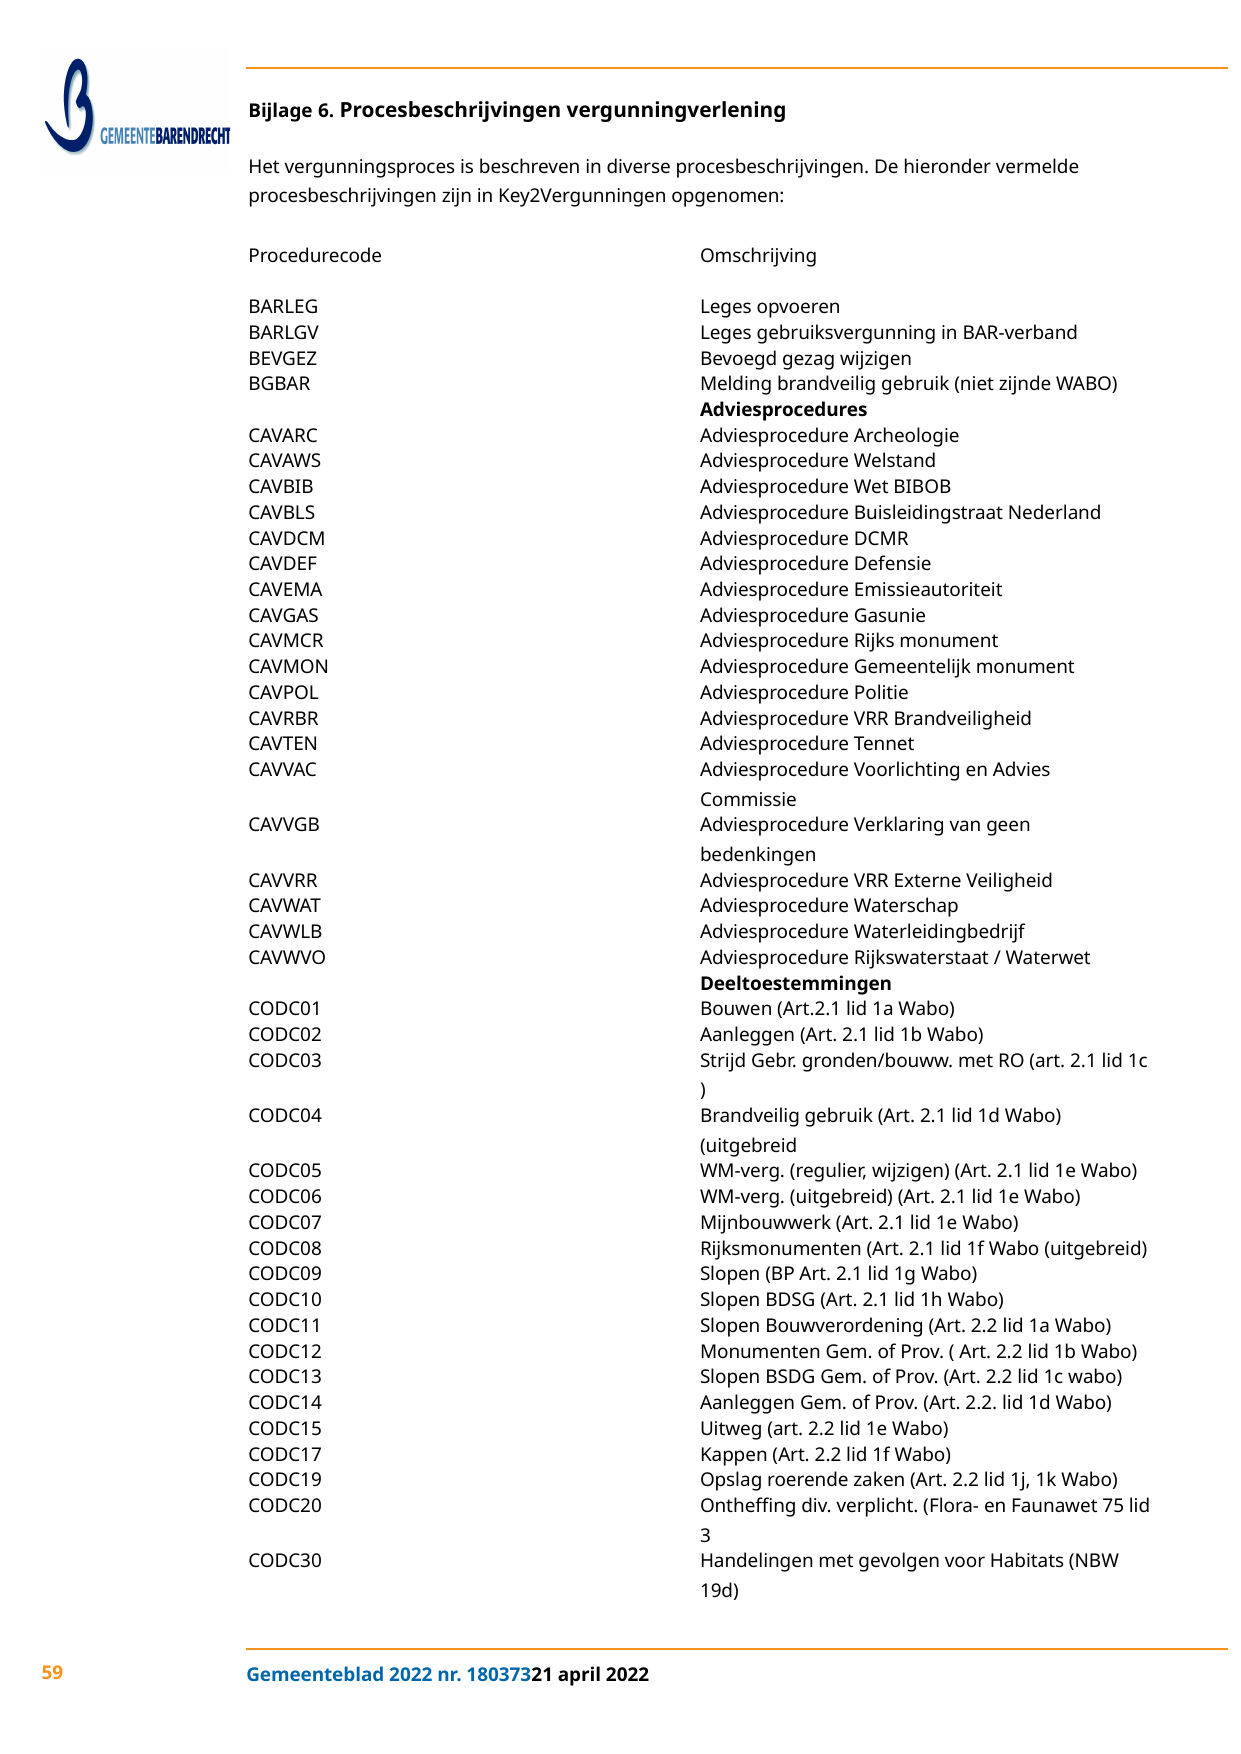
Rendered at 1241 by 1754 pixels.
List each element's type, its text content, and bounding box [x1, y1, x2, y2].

table_cell CAVTEN [248, 731, 700, 756]
table_cell Monumenten Gem. of Prov. ( Art. 2.2 lid 1b Wabo) [700, 1338, 1152, 1363]
table_cell CODC08 [248, 1235, 700, 1261]
table_cell Leges opvoeren [700, 293, 1152, 319]
table_cell Adviesprocedure Verklaring van geen bedenkingen [700, 812, 1152, 867]
table_cell Bevoegd gezag wijzigen [700, 345, 1152, 370]
text Het vergunningsproces is beschreven in diverse procesbeschrijvingen. De hieronder vermelde procesbeschrijvingen zijn in Key2Vergunningen opgenomen: [248, 153, 1152, 208]
table_cell CAVBIB [248, 473, 700, 499]
table_cell CAVWAT [248, 893, 700, 918]
table_header Omschrijving [700, 242, 1152, 267]
table_cell Adviesprocedure Voorlichting en Advies Commissie [700, 756, 1152, 812]
table_cell CAVVGB [248, 812, 700, 867]
table_cell Adviesprocedure Waterschap [700, 893, 1152, 918]
table_cell CAVMCR [248, 628, 700, 653]
table_cell Adviesprocedure DCMR [700, 525, 1152, 551]
picture [41, 47, 231, 172]
table_cell Adviesprocedure Waterleidingbedrijf [700, 919, 1152, 944]
table_cell CAVRBR [248, 705, 700, 731]
table_cell CODC01 [248, 996, 700, 1021]
table_cell CODC02 [248, 1021, 700, 1047]
table_cell CAVMON [248, 654, 700, 679]
table_cell Adviesprocedure Tennet [700, 731, 1152, 756]
table_cell Adviesprocedure VRR Externe Veiligheid [700, 867, 1152, 893]
table_cell Adviesprocedure Emissieautoriteit [700, 576, 1152, 602]
table_cell CODC30 [248, 1548, 700, 1603]
table_cell Adviesprocedure VRR Brandveiligheid [700, 705, 1152, 731]
table_cell Slopen (BP Art. 2.1 lid 1g Wabo) [700, 1261, 1152, 1286]
table_cell Aanleggen Gem. of Prov. (Art. 2.2. lid 1d Wabo) [700, 1389, 1152, 1415]
table_cell Aanleggen (Art. 2.1 lid 1b Wabo) [700, 1021, 1152, 1047]
table_cell Uitweg (art. 2.2 lid 1e Wabo) [700, 1415, 1152, 1441]
table_cell CAVDCM [248, 525, 700, 551]
table_cell Slopen BDSG (Art. 2.1 lid 1h Wabo) [700, 1286, 1152, 1312]
table_cell BARLGV [248, 319, 700, 345]
table_cell Adviesprocedure Buisleidingstraat Nederland [700, 499, 1152, 525]
table_cell CODC14 [248, 1389, 700, 1415]
table_cell BGBAR [248, 370, 700, 396]
table_cell [248, 396, 700, 422]
table_cell CODC15 [248, 1415, 700, 1441]
table_cell Ontheffing div. verplicht. (Flora- en Faunawet 75 lid 3 [700, 1492, 1152, 1547]
table_cell CAVWLB [248, 919, 700, 944]
table_cell CAVPOL [248, 679, 700, 705]
table_cell Adviesprocedure Rijks monument [700, 628, 1152, 653]
table_cell CODC03 [248, 1047, 700, 1102]
table_cell Strijd Gebr. gronden/bouww. met RO (art. 2.1 lid 1c ) [700, 1047, 1152, 1102]
table_cell CODC07 [248, 1209, 700, 1235]
table_cell CODC10 [248, 1286, 700, 1312]
table_cell Adviesprocedure Politie [700, 679, 1152, 705]
table_cell BEVGEZ [248, 345, 700, 370]
table_cell [700, 268, 1152, 293]
table_cell CAVVRR [248, 867, 700, 893]
table_cell WM-verg. (regulier, wijzigen) (Art. 2.1 lid 1e Wabo) [700, 1158, 1152, 1183]
table_cell CODC20 [248, 1492, 700, 1547]
table_cell Adviesprocedure Archeologie [700, 422, 1152, 448]
table_cell CODC06 [248, 1184, 700, 1209]
table_cell Slopen BSDG Gem. of Prov. (Art. 2.2 lid 1c wabo) [700, 1364, 1152, 1389]
table_cell BARLEG [248, 293, 700, 319]
table_cell Handelingen met gevolgen voor Habitats (NBW 19d) [700, 1548, 1152, 1603]
table_cell Slopen Bouwverordening (Art. 2.2 lid 1a Wabo) [700, 1312, 1152, 1338]
table_cell Melding brandveilig gebruik (niet zijnde WABO) [700, 370, 1152, 396]
table_cell CODC17 [248, 1441, 700, 1466]
table_cell CODC05 [248, 1158, 700, 1183]
table_cell Bouwen (Art.2.1 lid 1a Wabo) [700, 996, 1152, 1021]
table_cell Brandveilig gebruik (Art. 2.1 lid 1d Wabo) (uitgebreid [700, 1103, 1152, 1158]
table_cell CODC11 [248, 1312, 700, 1338]
table_cell [248, 970, 700, 996]
table_cell [248, 268, 700, 293]
table_cell Adviesprocedure Rijkswaterstaat / Waterwet [700, 944, 1152, 970]
table_cell Adviesprocedure Gemeentelijk monument [700, 654, 1152, 679]
table_cell Adviesprocedures [700, 396, 1152, 422]
table_cell CAVAWS [248, 448, 700, 473]
table_header Procedurecode [248, 242, 700, 267]
table_cell Opslag roerende zaken (Art. 2.2 lid 1j, 1k Wabo) [700, 1466, 1152, 1492]
table_cell CODC04 [248, 1103, 700, 1158]
table_cell CODC12 [248, 1338, 700, 1363]
table_cell Adviesprocedure Gasunie [700, 602, 1152, 628]
table_cell Mijnbouwwerk (Art. 2.1 lid 1e Wabo) [700, 1209, 1152, 1235]
table_cell CAVBLS [248, 499, 700, 525]
table_cell CAVEMA [248, 576, 700, 602]
table_cell Adviesprocedure Wet BIBOB [700, 473, 1152, 499]
table_cell CODC13 [248, 1364, 700, 1389]
table_cell CODC19 [248, 1466, 700, 1492]
table_cell CAVARC [248, 422, 700, 448]
table_cell Adviesprocedure Welstand [700, 448, 1152, 473]
table_cell Leges gebruiksvergunning in BAR-verband [700, 319, 1152, 345]
table_cell Adviesprocedure Defensie [700, 551, 1152, 576]
text Bijlage 6. Procesbeschrijvingen vergunningverlening [248, 95, 1152, 123]
table_cell CAVWVO [248, 944, 700, 970]
table_cell WM-verg. (uitgebreid) (Art. 2.1 lid 1e Wabo) [700, 1184, 1152, 1209]
table_cell CAVGAS [248, 602, 700, 628]
table_cell CAVDEF [248, 551, 700, 576]
table_cell Deeltoestemmingen [700, 970, 1152, 996]
table_cell CODC09 [248, 1261, 700, 1286]
table_cell Rijksmonumenten (Art. 2.1 lid 1f Wabo (uitgebreid) [700, 1235, 1152, 1261]
table_cell CAVVAC [248, 756, 700, 812]
table_cell Kappen (Art. 2.2 lid 1f Wabo) [700, 1441, 1152, 1466]
